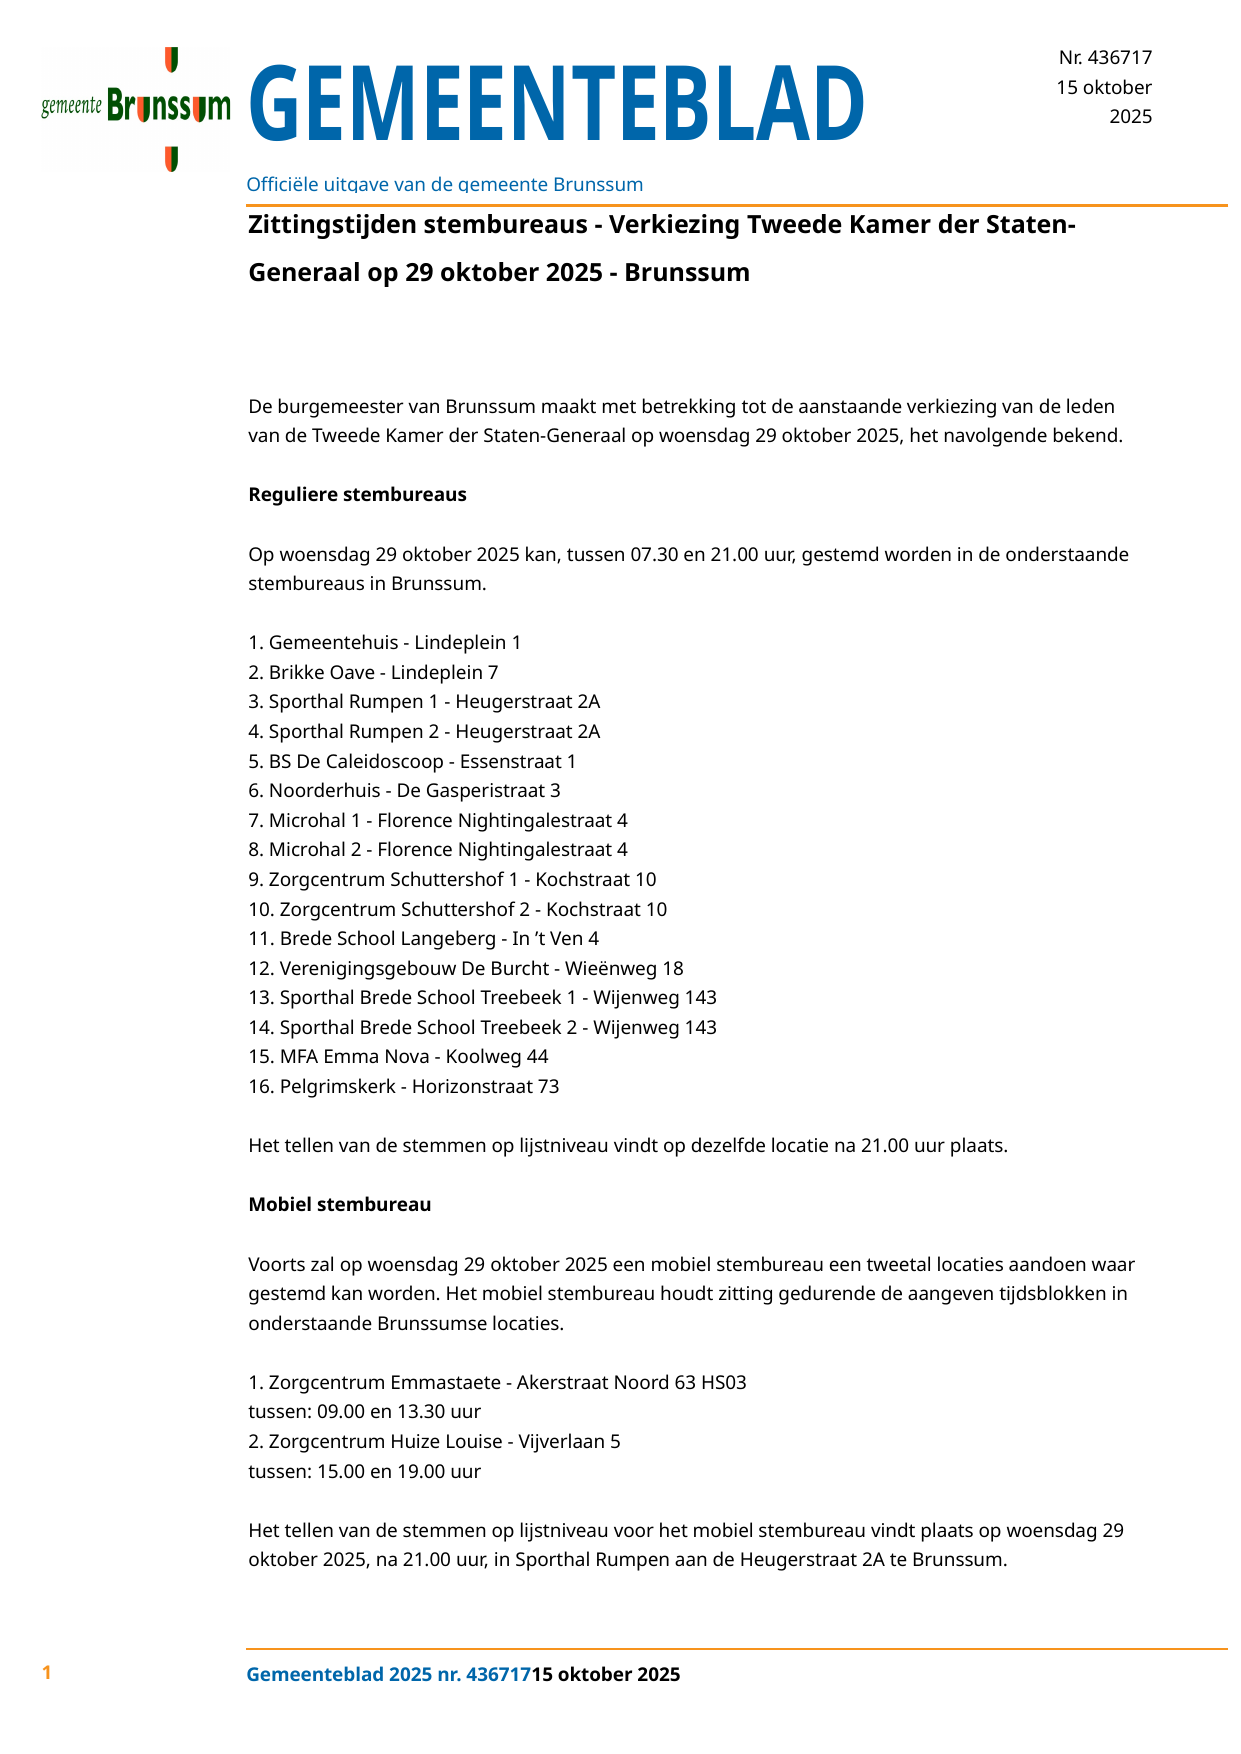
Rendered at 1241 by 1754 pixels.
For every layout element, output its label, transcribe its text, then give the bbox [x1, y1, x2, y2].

text 2. Zorgcentrum Huize Louise - Vijverlaan 5 [248, 1428, 1152, 1454]
text 10. Zorgcentrum Schuttershof 2 - Kochstraat 10 [248, 896, 1152, 922]
text 7. Microhal 1 - Florence Nightingalestraat 4 [248, 807, 1152, 833]
text 8. Microhal 2 - Florence Nightingalestraat 4 [248, 837, 1152, 862]
text 16. Pelgrimskerk - Horizonstraat 73 [248, 1073, 1152, 1099]
picture [41, 47, 231, 172]
text 11. Brede School Langeberg - In ’t Ven 4 [248, 925, 1152, 951]
text 12. Verenigingsgebouw De Burcht - Wieënweg 18 [248, 955, 1152, 981]
text 2. Brikke Oave - Lindeplein 7 [248, 659, 1152, 685]
text 14. Sporthal Brede School Treebeek 2 - Wijenweg 143 [248, 1014, 1152, 1040]
text Voorts zal op woensdag 29 oktober 2025 een mobiel stembureau een tweetal locaties aandoen waar gestemd kan worden. Het mobiel stembureau houdt zitting gedurende de aangeven tijdsblokken in onderstaande Brunssumse locaties. [248, 1251, 1152, 1336]
text Het tellen van de stemmen op lijstniveau voor het mobiel stembureau vindt plaats op woensdag 29 oktober 2025, na 21.00 uur, in Sporthal Rumpen aan de Heugerstraat 2A te Brunssum. [248, 1517, 1152, 1572]
text tussen: 15.00 en 19.00 uur [248, 1458, 1152, 1484]
text Reguliere stembureaus [248, 482, 1152, 507]
text 4. Sporthal Rumpen 2 - Heugerstraat 2A [248, 718, 1152, 744]
text De burgemeester van Brunssum maakt met betrekking tot de aanstaande verkiezing van de leden van de Tweede Kamer der Staten-Generaal op woensdag 29 oktober 2025, het navolgende bekend. [248, 393, 1152, 448]
text Op woensdag 29 oktober 2025 kan, tussen 07.30 en 21.00 uur, gestemd worden in de onderstaande stembureaus in Brunssum. [248, 541, 1152, 596]
text 3. Sporthal Rumpen 1 - Heugerstraat 2A [248, 689, 1152, 714]
text tussen: 09.00 en 13.30 uur [248, 1399, 1152, 1424]
text 5. BS De Caleidoscoop - Essenstraat 1 [248, 748, 1152, 774]
text 1. Zorgcentrum Emmastaete - Akerstraat Noord 63 HS03 [248, 1369, 1152, 1395]
text Het tellen van de stemmen op lijstniveau vindt op dezelfde locatie na 21.00 uur plaats. [248, 1132, 1152, 1158]
text 1. Gemeentehuis - Lindeplein 1 [248, 629, 1152, 655]
text 9. Zorgcentrum Schuttershof 1 - Kochstraat 10 [248, 866, 1152, 892]
text Mobiel stembureau [248, 1192, 1152, 1217]
text 15. MFA Emma Nova - Koolweg 44 [248, 1044, 1152, 1069]
text Zittingstijden stembureaus - Verkiezing Tweede Kamer der Staten-Generaal op 29 oktober 2025 - Brunssum [248, 207, 1152, 288]
text 13. Sporthal Brede School Treebeek 1 - Wijenweg 143 [248, 984, 1152, 1010]
text 6. Noorderhuis - De Gasperistraat 3 [248, 777, 1152, 803]
